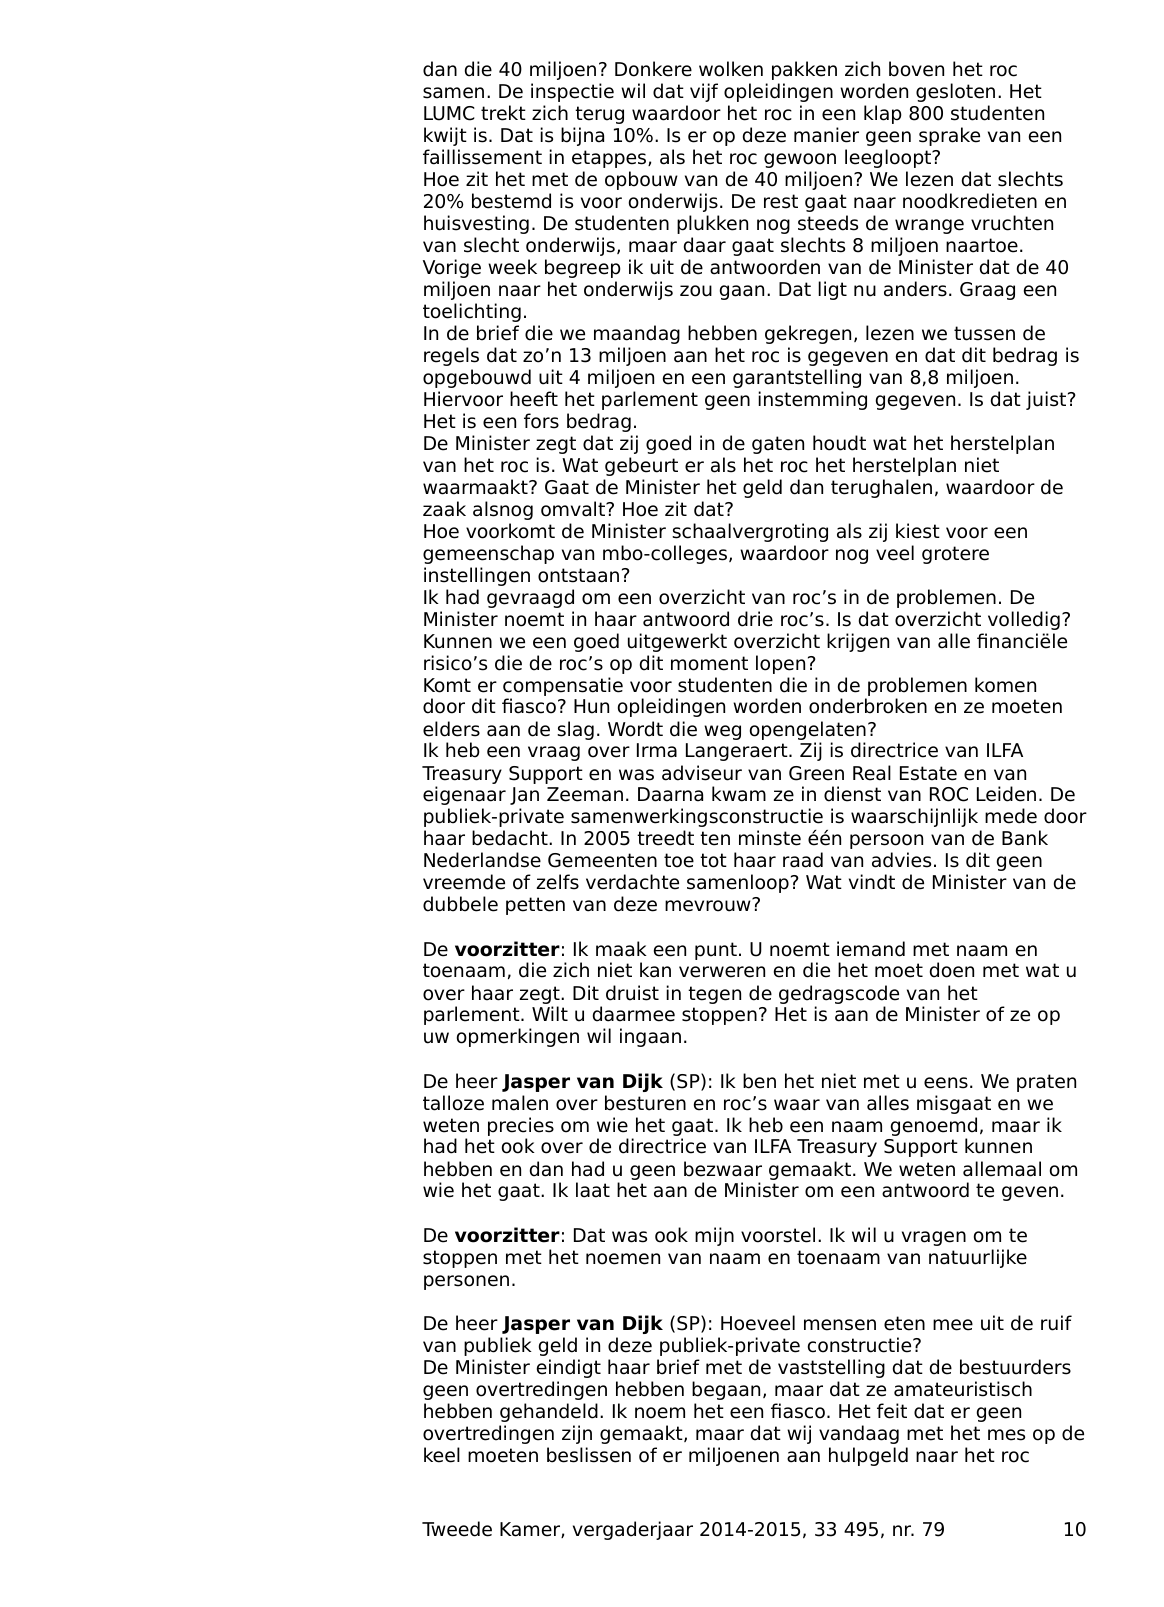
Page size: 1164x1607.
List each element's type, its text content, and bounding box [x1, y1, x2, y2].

text Komt er compensatie voor studenten die in de problemen komen door dit fiasco? Hun opleidingen worden onderbroken en ze moeten elders aan de slag. Wordt die weg opengelaten? [422, 674, 1087, 740]
text dan die 40 miljoen? Donkere wolken pakken zich boven het roc samen. De inspectie wil dat vijf opleidingen worden gesloten. Het LUMC trekt zich terug waardoor het roc in een klap 800 studenten kwijt is. Dat is bijna 10%. Is er op deze manier geen sprake van een faillissement in etappes, als het roc gewoon leegloopt? [422, 59, 1087, 169]
text In de brief die we maandag hebben gekregen, lezen we tussen de regels dat zo’n 13 miljoen aan het roc is gegeven en dat dit bedrag is opgebouwd uit 4 miljoen en een garantstelling van 8,8 miljoen. Hiervoor heeft het parlement geen instemming gegeven. Is dat juist? Het is een fors bedrag. [422, 323, 1087, 433]
text De heer Jasper van Dijk (SP): Ik ben het niet met u eens. We praten talloze malen over besturen en roc’s waar van alles misgaat en we weten precies om wie het gaat. Ik heb een naam genoemd, maar ik had het ook over de directrice van ILFA Treasury Support kunnen hebben en dan had u geen bezwaar gemaakt. We weten allemaal om wie het gaat. Ik laat het aan de Minister om een antwoord te geven. [422, 1071, 1087, 1202]
text De Minister eindigt haar brief met de vaststelling dat de bestuurders geen overtredingen hebben begaan, maar dat ze amateuristisch hebben gehandeld. Ik noem het een fiasco. Het feit dat er geen overtredingen zijn gemaakt, maar dat wij vandaag met het mes op de keel moeten beslissen of er miljoenen aan hulpgeld naar het roc [422, 1357, 1087, 1467]
text Hoe voorkomt de Minister schaalvergroting als zij kiest voor een gemeenschap van mbo-colleges, waardoor nog veel grotere instellingen ontstaan? [422, 521, 1087, 587]
text Hoe zit het met de opbouw van de 40 miljoen? We lezen dat slechts 20% bestemd is voor onderwijs. De rest gaat naar noodkredieten en huisvesting. De studenten plukken nog steeds de wrange vruchten van slecht onderwijs, maar daar gaat slechts 8 miljoen naartoe. Vorige week begreep ik uit de antwoorden van de Minister dat de 40 miljoen naar het onderwijs zou gaan. Dat ligt nu anders. Graag een toelichting. [422, 169, 1087, 323]
text De voorzitter: Ik maak een punt. U noemt iemand met naam en toenaam, die zich niet kan verweren en die het moet doen met wat u over haar zegt. Dit druist in tegen de gedragscode van het parlement. Wilt u daarmee stoppen? Het is aan de Minister of ze op uw opmerkingen wil ingaan. [422, 938, 1087, 1048]
text De voorzitter: Dat was ook mijn voorstel. Ik wil u vragen om te stoppen met het noemen van naam en toenaam van natuurlijke personen. [422, 1224, 1087, 1291]
text De Minister zegt dat zij goed in de gaten houdt wat het herstelplan van het roc is. Wat gebeurt er als het roc het herstelplan niet waarmaakt? Gaat de Minister het geld dan terughalen, waardoor de zaak alsnog omvalt? Hoe zit dat? [422, 433, 1087, 521]
text De heer Jasper van Dijk (SP): Hoeveel mensen eten mee uit de ruif van publiek geld in deze publiek-private constructie? [422, 1313, 1087, 1357]
text Ik had gevraagd om een overzicht van roc’s in de problemen. De Minister noemt in haar antwoord drie roc’s. Is dat overzicht volledig? Kunnen we een goed uitgewerkt overzicht krijgen van alle financiële risico’s die de roc’s op dit moment lopen? [422, 587, 1087, 674]
text Ik heb een vraag over Irma Langeraert. Zij is directrice van ILFA Treasury Support en was adviseur van Green Real Estate en van eigenaar Jan Zeeman. Daarna kwam ze in dienst van ROC Leiden. De publiek-private samenwerkingsconstructie is waarschijnlijk mede door haar bedacht. In 2005 treedt ten minste één persoon van de Bank Nederlandse Gemeenten toe tot haar raad van advies. Is dit geen vreemde of zelfs verdachte samenloop? Wat vindt de Minister van de dubbele petten van deze mevrouw? [422, 740, 1087, 916]
